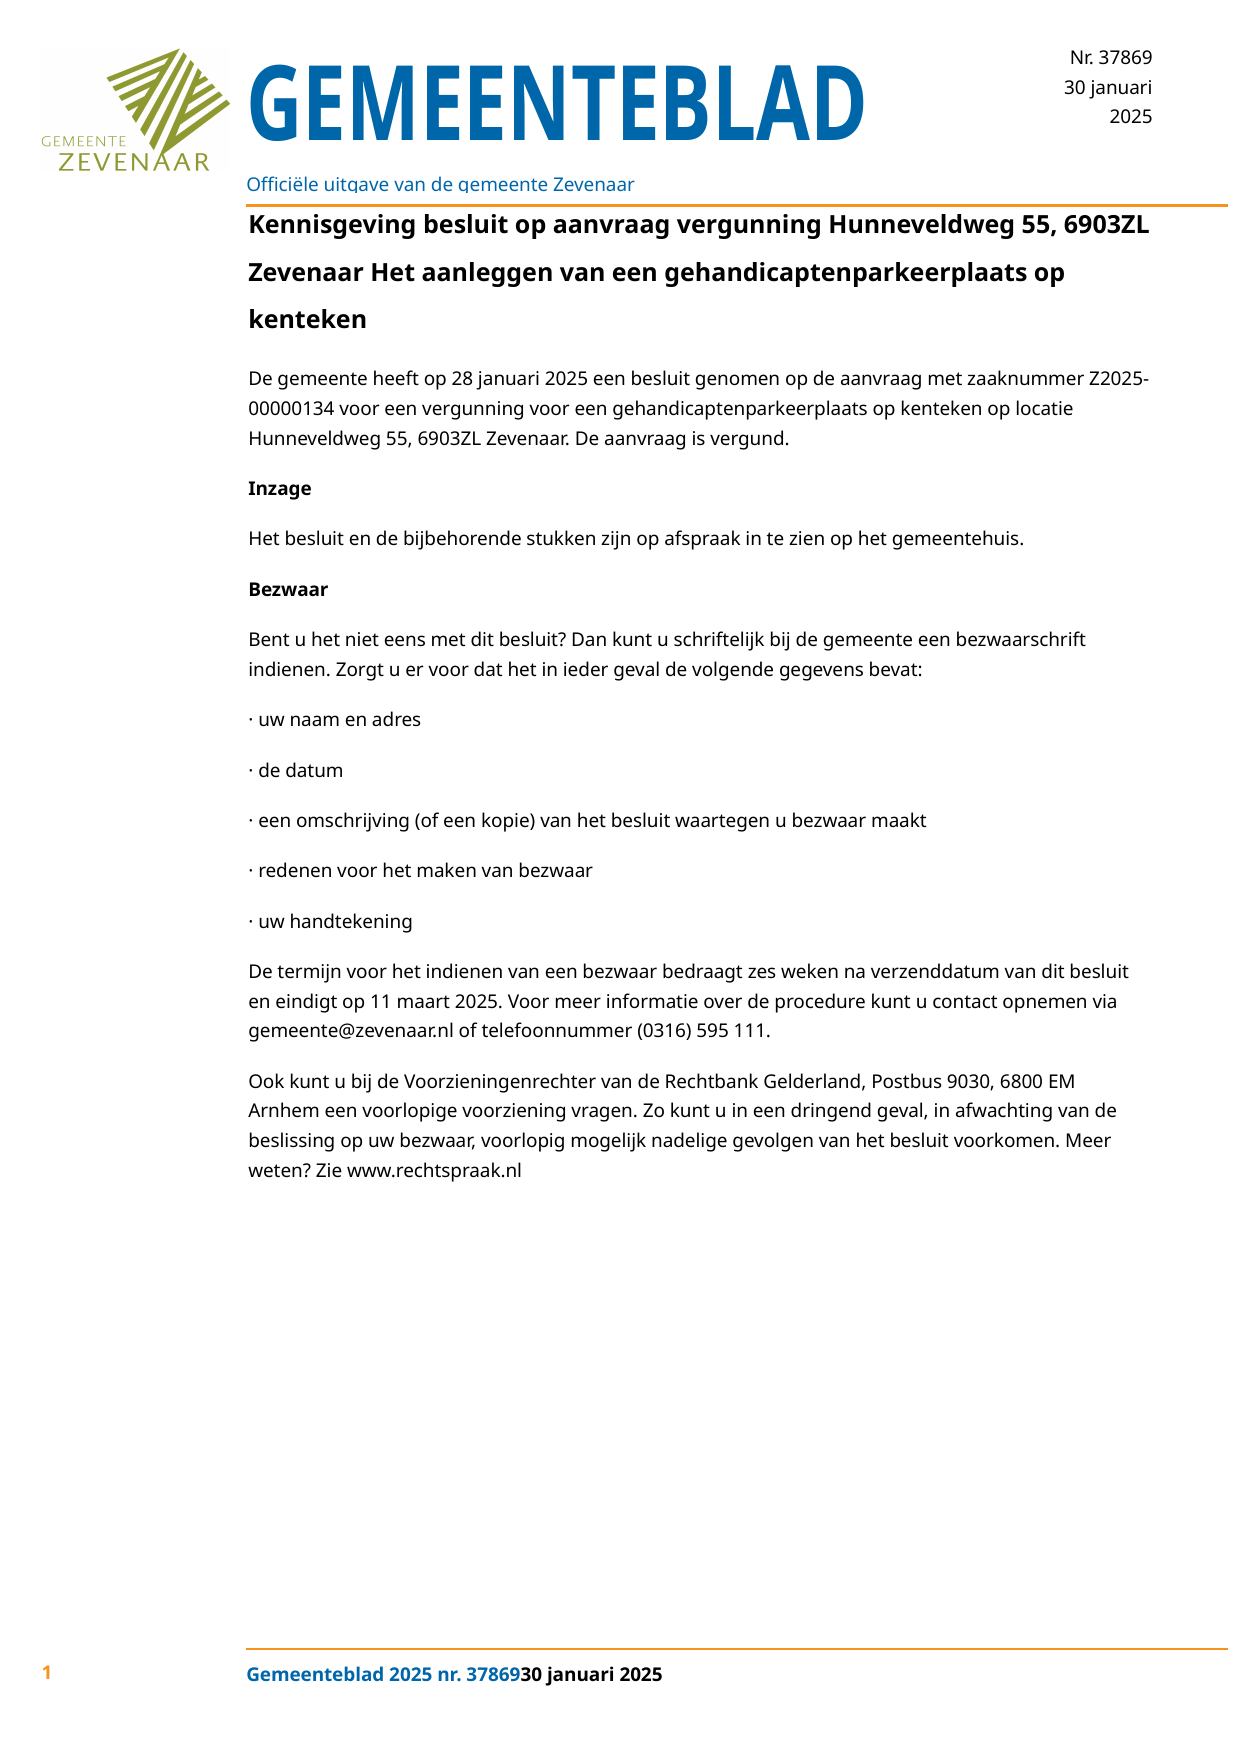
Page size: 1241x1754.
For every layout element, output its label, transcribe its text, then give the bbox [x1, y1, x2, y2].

text Het besluit en de bijbehorende stukken zijn op afspraak in te zien op het gemeentehuis. [248, 526, 1152, 551]
text · uw naam en adres [248, 706, 1152, 732]
picture [41, 47, 231, 172]
text Bent u het niet eens met dit besluit? Dan kunt u schriftelijk bij de gemeente een bezwaarschrift indienen. Zorgt u er voor dat het in ieder geval de volgende gegevens bevat: [248, 626, 1152, 682]
text · een omschrijving (of een kopie) van het besluit waartegen u bezwaar maakt [248, 807, 1152, 833]
text De gemeente heeft op 28 januari 2025 een besluit genomen op de aanvraag met zaaknummer Z2025-00000134 voor een vergunning voor een gehandicaptenparkeerplaats op kenteken op locatie Hunneveldweg 55, 6903ZL Zevenaar. De aanvraag is vergund. [248, 366, 1152, 450]
text Ook kunt u bij de Voorzieningenrechter van de Rechtbank Gelderland, Postbus 9030, 6800 EM Arnhem een voorlopige voorziening vragen. Zo kunt u in een dringend geval, in afwachting van de beslissing op uw bezwaar, voorlopig mogelijk nadelige gevolgen van het besluit voorkomen. Meer weten? Zie www.rechtspraak.nl [248, 1068, 1152, 1182]
text · de datum [248, 757, 1152, 782]
text De termijn voor het indienen van een bezwaar bedraagt zes weken na verzenddatum van dit besluit en eindigt op 11 maart 2025. Voor meer informatie over de procedure kunt u contact opnemen via gemeente@zevenaar.nl of telefoonnummer (0316) 595 111. [248, 958, 1152, 1043]
text Inzage [248, 475, 1152, 501]
text Kennisgeving besluit op aanvraag vergunning Hunneveldweg 55, 6903ZL Zevenaar Het aanleggen van een gehandicaptenparkeerplaats op kenteken [248, 207, 1152, 336]
text · uw handtekening [248, 908, 1152, 934]
text Bezwaar [248, 576, 1152, 602]
text · redenen voor het maken van bezwaar [248, 858, 1152, 883]
